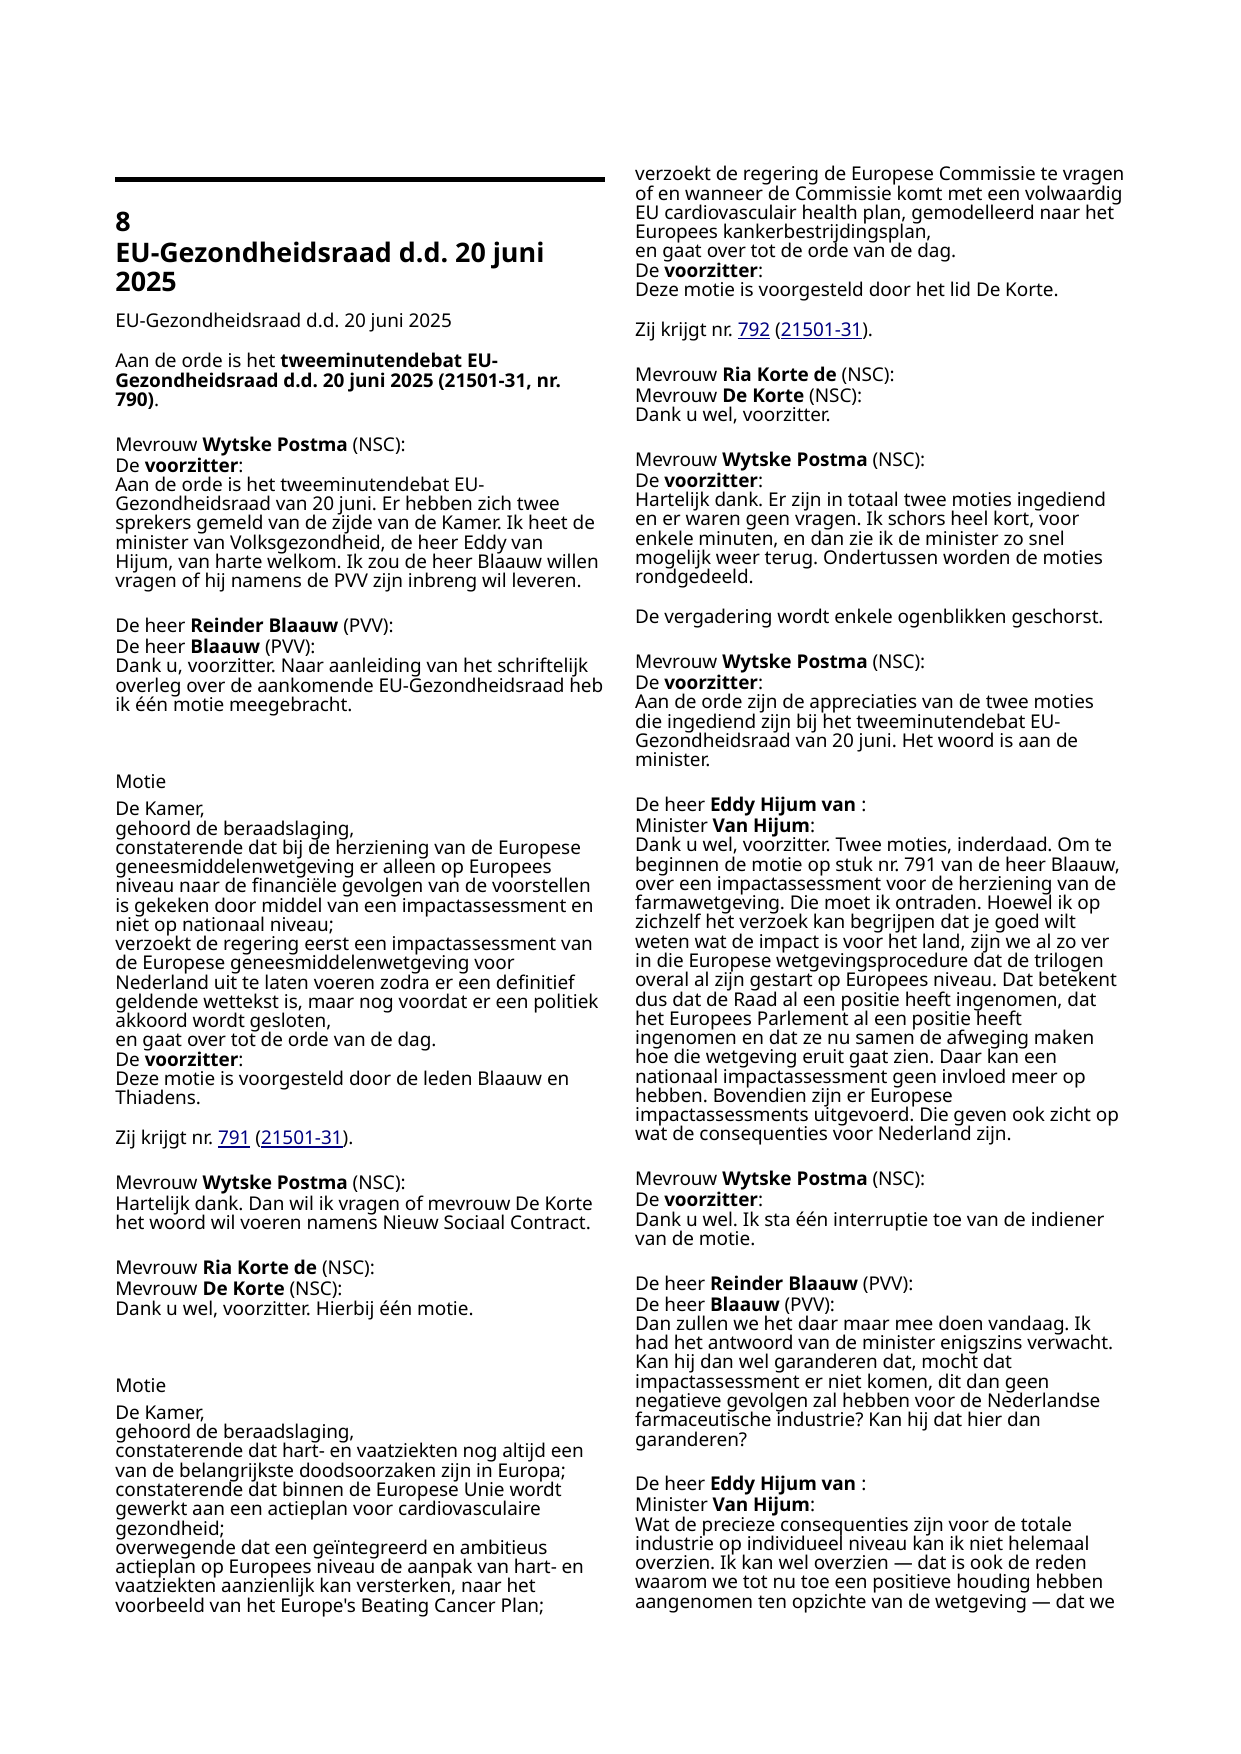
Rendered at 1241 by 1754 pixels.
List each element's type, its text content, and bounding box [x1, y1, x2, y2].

text en gaat over tot de orde van de dag. [115, 1031, 605, 1051]
text Mevrouw Wytske Postma (NSC): [635, 648, 1125, 674]
text Mevrouw Wytske Postma (NSC): [115, 431, 605, 457]
text gehoord de beraadslaging, [115, 1423, 605, 1442]
text Mevrouw Ria Korte de (NSC): [115, 1254, 605, 1280]
text De vergadering wordt enkele ogenblikken geschorst. [635, 608, 1125, 628]
text De voorzitter: [115, 457, 605, 476]
text Deze motie is voorgesteld door het lid De Korte. [635, 281, 1125, 300]
text Dank u wel. Ik sta één interruptie toe van de indiener van de motie. [635, 1211, 1125, 1249]
text De voorzitter: [635, 1191, 1125, 1211]
text Zij krijgt nr. 792 (21501-31). [635, 321, 1125, 340]
text De voorzitter: [635, 262, 1125, 281]
text De heer Blaauw (PVV): [115, 638, 605, 657]
text Dank u wel, voorzitter. Hierbij één motie. [115, 1299, 605, 1319]
text Aan de orde is het tweeminutendebat EU-Gezondheidsraad d.d. 20 juni 2025 (21501-31, nr. 790). [115, 352, 605, 410]
text De heer Blaauw (PVV): [635, 1296, 1125, 1315]
text Motie [115, 1372, 605, 1398]
text Dank u wel, voorzitter. [635, 406, 1125, 425]
text Dank u wel, voorzitter. Twee moties, inderdaad. Om te beginnen de motie op stuk nr. 791 van de heer Blaauw, over een impactassessment voor de herziening van de farmawetgeving. Die moet ik ontraden. Hoewel ik op zichzelf het verzoek kan begrijpen dat je goed wilt weten wat de impact is voor het land, zijn we al zo ver in die Europese wetgevingsprocedure dat de trilogen overal al zijn gestart op Europees niveau. Dat betekent dus dat de Raad al een positie heeft ingenomen, dat het Europees Parlement al een positie heeft ingenomen en dat ze nu samen de afweging maken hoe die wetgeving eruit gaat zien. Daar kan een nationaal impactassessment geen invloed meer op hebben. Bovendien zijn er Europese impactassessments uitgevoerd. Die geven ook zicht op wat de consequenties voor Nederland zijn. [635, 836, 1125, 1145]
text De voorzitter: [635, 674, 1125, 693]
text Mevrouw Wytske Postma (NSC): [635, 1166, 1125, 1191]
text en gaat over tot de orde van de dag. [635, 242, 1125, 262]
text EU-Gezondheidsraad d.d. 20 juni 2025 [115, 239, 605, 312]
text overwegende dat een geïntegreerd en ambitieus actieplan op Europees niveau de aanpak van hart- en vaatziekten aanzienlijk kan versterken, naar het voorbeeld van het Europe's Beating Cancer Plan; [115, 1539, 605, 1616]
text De heer Eddy Hijum van : [635, 1471, 1125, 1496]
text Aan de orde is het tweeminutendebat EU-Gezondheidsraad van 20 juni. Er hebben zich twee sprekers gemeld van de zijde van de Kamer. Ik heet de minister van Volksgezondheid, de heer Eddy van Hijum, van harte welkom. Ik zou de heer Blaauw willen vragen of hij namens de PVV zijn inbreng wil leveren. [115, 476, 605, 591]
text Motie [115, 768, 605, 794]
text constaterende dat bij de herziening van de Europese geneesmiddelenwetgeving er alleen op Europees niveau naar de financiële gevolgen van de voorstellen is gekeken door middel van een impactassessment en niet op nationaal niveau; [115, 839, 605, 935]
text Minister Van Hijum: [635, 1496, 1125, 1516]
text De voorzitter: [635, 472, 1125, 491]
text De heer Reinder Blaauw (PVV): [635, 1270, 1125, 1296]
text De Kamer, [115, 1404, 605, 1423]
text EU-Gezondheidsraad d.d. 20 juni 2025 [115, 312, 605, 332]
text Mevrouw De Korte (NSC): [635, 387, 1125, 406]
text Deze motie is voorgesteld door de leden Blaauw en Thiadens. [115, 1070, 605, 1108]
text Zij krijgt nr. 791 (21501-31). [115, 1129, 605, 1148]
text Dan zullen we het daar maar mee doen vandaag. Ik had het antwoord van de minister enigszins verwacht. Kan hij dan wel garanderen dat, mocht dat impactassessment er niet komen, dit dan geen negatieve gevolgen zal hebben voor de Nederlandse farmaceutische industrie? Kan hij dat hier dan garanderen? [635, 1315, 1125, 1450]
text Dank u, voorzitter. Naar aanleiding van het schriftelijk overleg over de aankomende EU-Gezondheidsraad heb ik één motie meegebracht. [115, 657, 605, 715]
text De voorzitter: [115, 1051, 605, 1070]
text Mevrouw Wytske Postma (NSC): [115, 1169, 605, 1195]
text 8 [115, 203, 605, 239]
text Minister Van Hijum: [635, 817, 1125, 836]
text Aan de orde zijn de appreciaties van de twee moties die ingediend zijn bij het tweeminutendebat EU-Gezondheidsraad van 20 juni. Het woord is aan de minister. [635, 693, 1125, 771]
text constaterende dat hart- en vaatziekten nog altijd een van de belangrijkste doodsoorzaken zijn in Europa; [115, 1442, 605, 1481]
text Mevrouw Wytske Postma (NSC): [635, 446, 1125, 472]
text Hartelijk dank. Er zijn in totaal twee moties ingediend en er waren geen vragen. Ik schors heel kort, voor enkele minuten, en dan zie ik de minister zo snel mogelijk weer terug. Ondertussen worden de moties rondgedeeld. [635, 491, 1125, 587]
text Hartelijk dank. Dan wil ik vragen of mevrouw De Korte het woord wil voeren namens Nieuw Sociaal Contract. [115, 1195, 605, 1234]
text De heer Eddy Hijum van : [635, 791, 1125, 817]
text gehoord de beraadslaging, [115, 819, 605, 839]
text verzoekt de regering de Europese Commissie te vragen of en wanneer de Commissie komt met een volwaardig EU cardiovasculair health plan, gemodelleerd naar het Europees kankerbestrijdingsplan, [635, 165, 1125, 242]
text Mevrouw Ria Korte de (NSC): [635, 361, 1125, 387]
text De Kamer, [115, 800, 605, 819]
text constaterende dat binnen de Europese Unie wordt gewerkt aan een actieplan voor cardiovasculaire gezondheid; [115, 1481, 605, 1539]
text Mevrouw De Korte (NSC): [115, 1280, 605, 1299]
text verzoekt de regering eerst een impactassessment van de Europese geneesmiddelenwetgeving voor Nederland uit te laten voeren zodra er een definitief geldende wettekst is, maar nog voordat er een politiek akkoord wordt gesloten, [115, 935, 605, 1031]
text Wat de precieze consequenties zijn voor de totale industrie op individueel niveau kan ik niet helemaal overzien. Ik kan wel overzien — dat is ook de reden waarom we tot nu toe een positieve houding hebben aangenomen ten opzichte van de wetgeving — dat we [635, 1516, 1125, 1612]
text De heer Reinder Blaauw (PVV): [115, 612, 605, 638]
